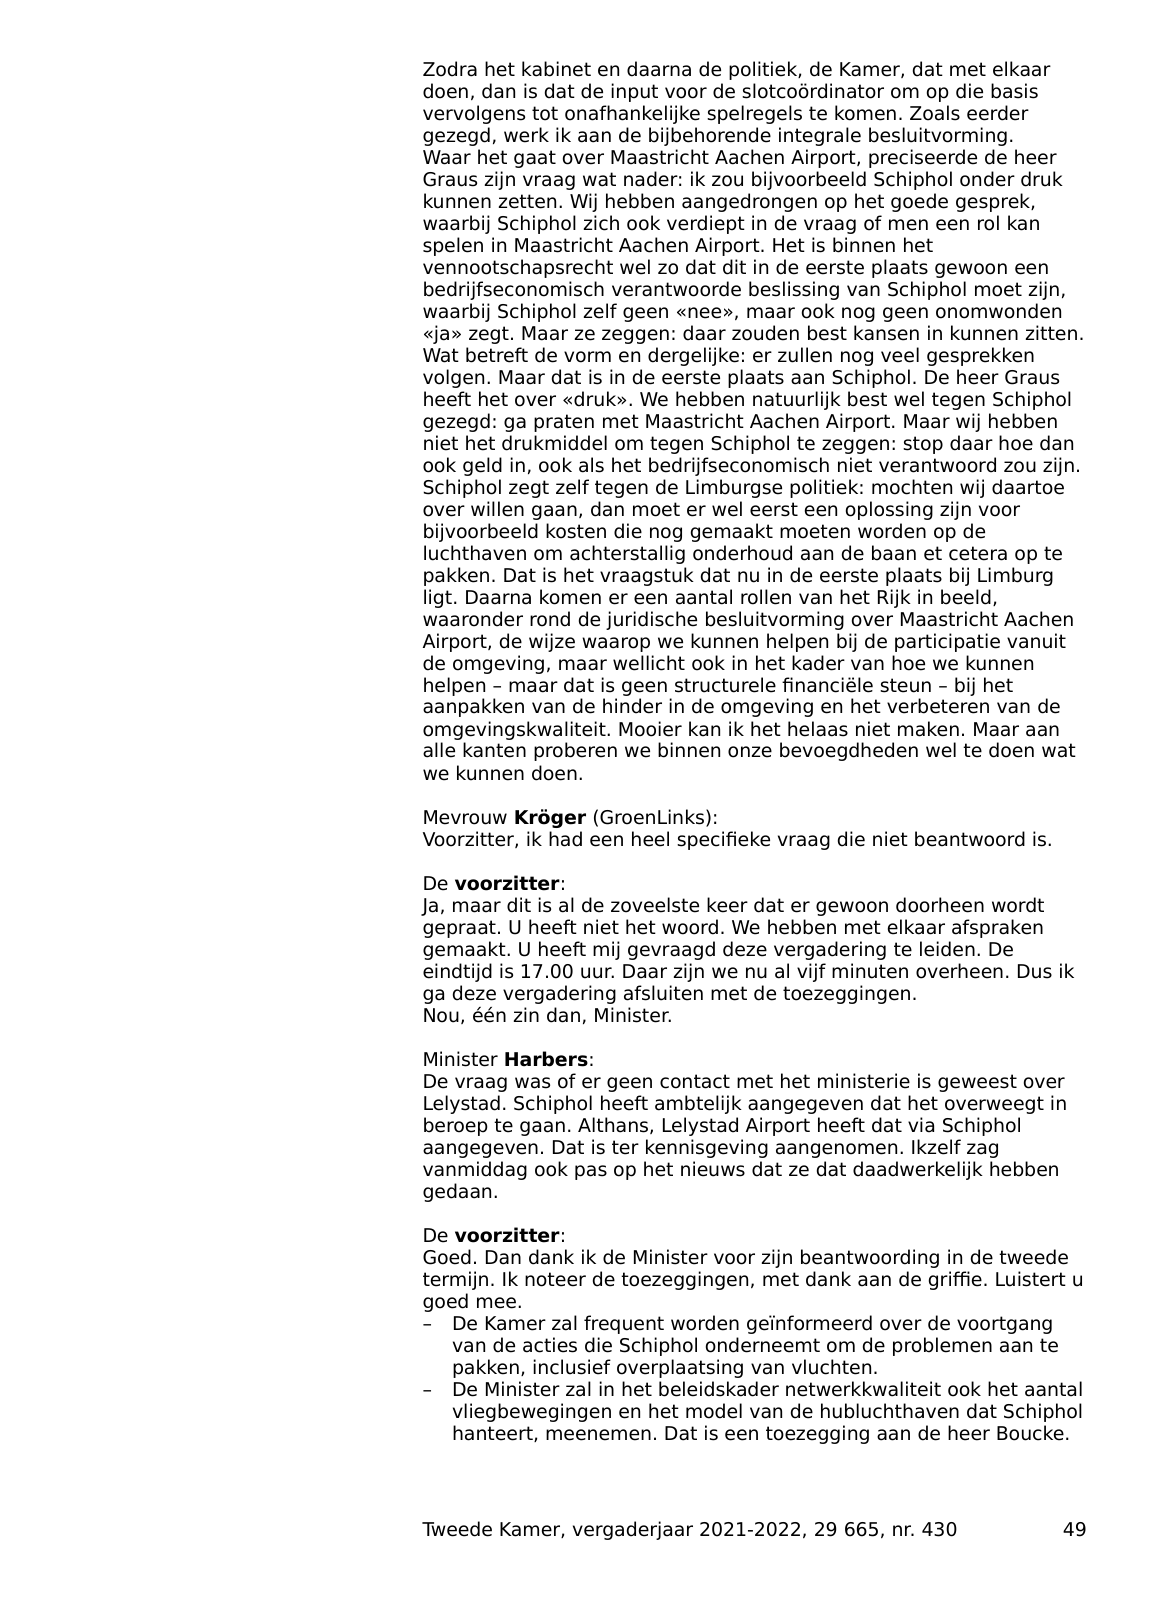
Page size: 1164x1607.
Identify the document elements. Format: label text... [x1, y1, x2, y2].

text De voorzitter: [422, 873, 1087, 895]
text De voorzitter: [422, 1225, 1087, 1247]
text Goed. Dan dank ik de Minister voor zijn beantwoording in de tweede termijn. Ik noteer de toezeggingen, met dank aan de griffie. Luistert u goed mee. [422, 1247, 1087, 1313]
text Zodra het kabinet en daarna de politiek, de Kamer, dat met elkaar doen, dan is dat de input voor de slotcoördinator om op die basis vervolgens tot onafhankelijke spelregels te komen. Zoals eerder gezegd, werk ik aan de bijbehorende integrale besluitvorming. [422, 59, 1087, 147]
text Nou, één zin dan, Minister. [422, 1004, 1087, 1027]
text – De Kamer zal frequent worden geïnformeerd over de voortgang van de acties die Schiphol onderneemt om de problemen aan te pakken, inclusief overplaatsing van vluchten. [422, 1313, 1087, 1379]
text Minister Harbers: [422, 1049, 1087, 1071]
text Schiphol zegt zelf tegen de Limburgse politiek: mochten wij daartoe over willen gaan, dan moet er wel eerst een oplossing zijn voor bijvoorbeeld kosten die nog gemaakt moeten worden op de luchthaven om achterstallig onderhoud aan de baan et cetera op te pakken. Dat is het vraagstuk dat nu in de eerste plaats bij Limburg ligt. Daarna komen er een aantal rollen van het Rijk in beeld, waaronder rond de juridische besluitvorming over Maastricht Aachen Airport, de wijze waarop we kunnen helpen bij de participatie vanuit de omgeving, maar wellicht ook in het kader van hoe we kunnen helpen – maar dat is geen structurele financiële steun – bij het aanpakken van de hinder in de omgeving en het verbeteren van de omgevingskwaliteit. Mooier kan ik het helaas niet maken. Maar aan alle kanten proberen we binnen onze bevoegdheden wel te doen wat we kunnen doen. [422, 477, 1087, 784]
text Ja, maar dit is al de zoveelste keer dat er gewoon doorheen wordt gepraat. U heeft niet het woord. We hebben met elkaar afspraken gemaakt. U heeft mij gevraagd deze vergadering te leiden. De eindtijd is 17.00 uur. Daar zijn we nu al vijf minuten overheen. Dus ik ga deze vergadering afsluiten met de toezeggingen. [422, 895, 1087, 1004]
text Mevrouw Kröger (GroenLinks): [422, 807, 1087, 828]
text Waar het gaat over Maastricht Aachen Airport, preciseerde de heer Graus zijn vraag wat nader: ik zou bijvoorbeeld Schiphol onder druk kunnen zetten. Wij hebben aangedrongen op het goede gesprek, waarbij Schiphol zich ook verdiept in de vraag of men een rol kan spelen in Maastricht Aachen Airport. Het is binnen het vennootschapsrecht wel zo dat dit in de eerste plaats gewoon een bedrijfseconomisch verantwoorde beslissing van Schiphol moet zijn, waarbij Schiphol zelf geen «nee», maar ook nog geen onomwonden «ja» zegt. Maar ze zeggen: daar zouden best kansen in kunnen zitten. Wat betreft de vorm en dergelijke: er zullen nog veel gesprekken volgen. Maar dat is in de eerste plaats aan Schiphol. De heer Graus heeft het over «druk». We hebben natuurlijk best wel tegen Schiphol gezegd: ga praten met Maastricht Aachen Airport. Maar wij hebben niet het drukmiddel om tegen Schiphol te zeggen: stop daar hoe dan ook geld in, ook als het bedrijfseconomisch niet verantwoord zou zijn. [422, 147, 1087, 477]
text – De Minister zal in het beleidskader netwerkkwaliteit ook het aantal vliegbewegingen en het model van de hubluchthaven dat Schiphol hanteert, meenemen. Dat is een toezegging aan de heer Boucke. [422, 1379, 1087, 1444]
text De vraag was of er geen contact met het ministerie is geweest over Lelystad. Schiphol heeft ambtelijk aangegeven dat het overweegt in beroep te gaan. Althans, Lelystad Airport heeft dat via Schiphol aangegeven. Dat is ter kennisgeving aangenomen. Ikzelf zag vanmiddag ook pas op het nieuws dat ze dat daadwerkelijk hebben gedaan. [422, 1071, 1087, 1203]
text Voorzitter, ik had een heel specifieke vraag die niet beantwoord is. [422, 828, 1087, 851]
